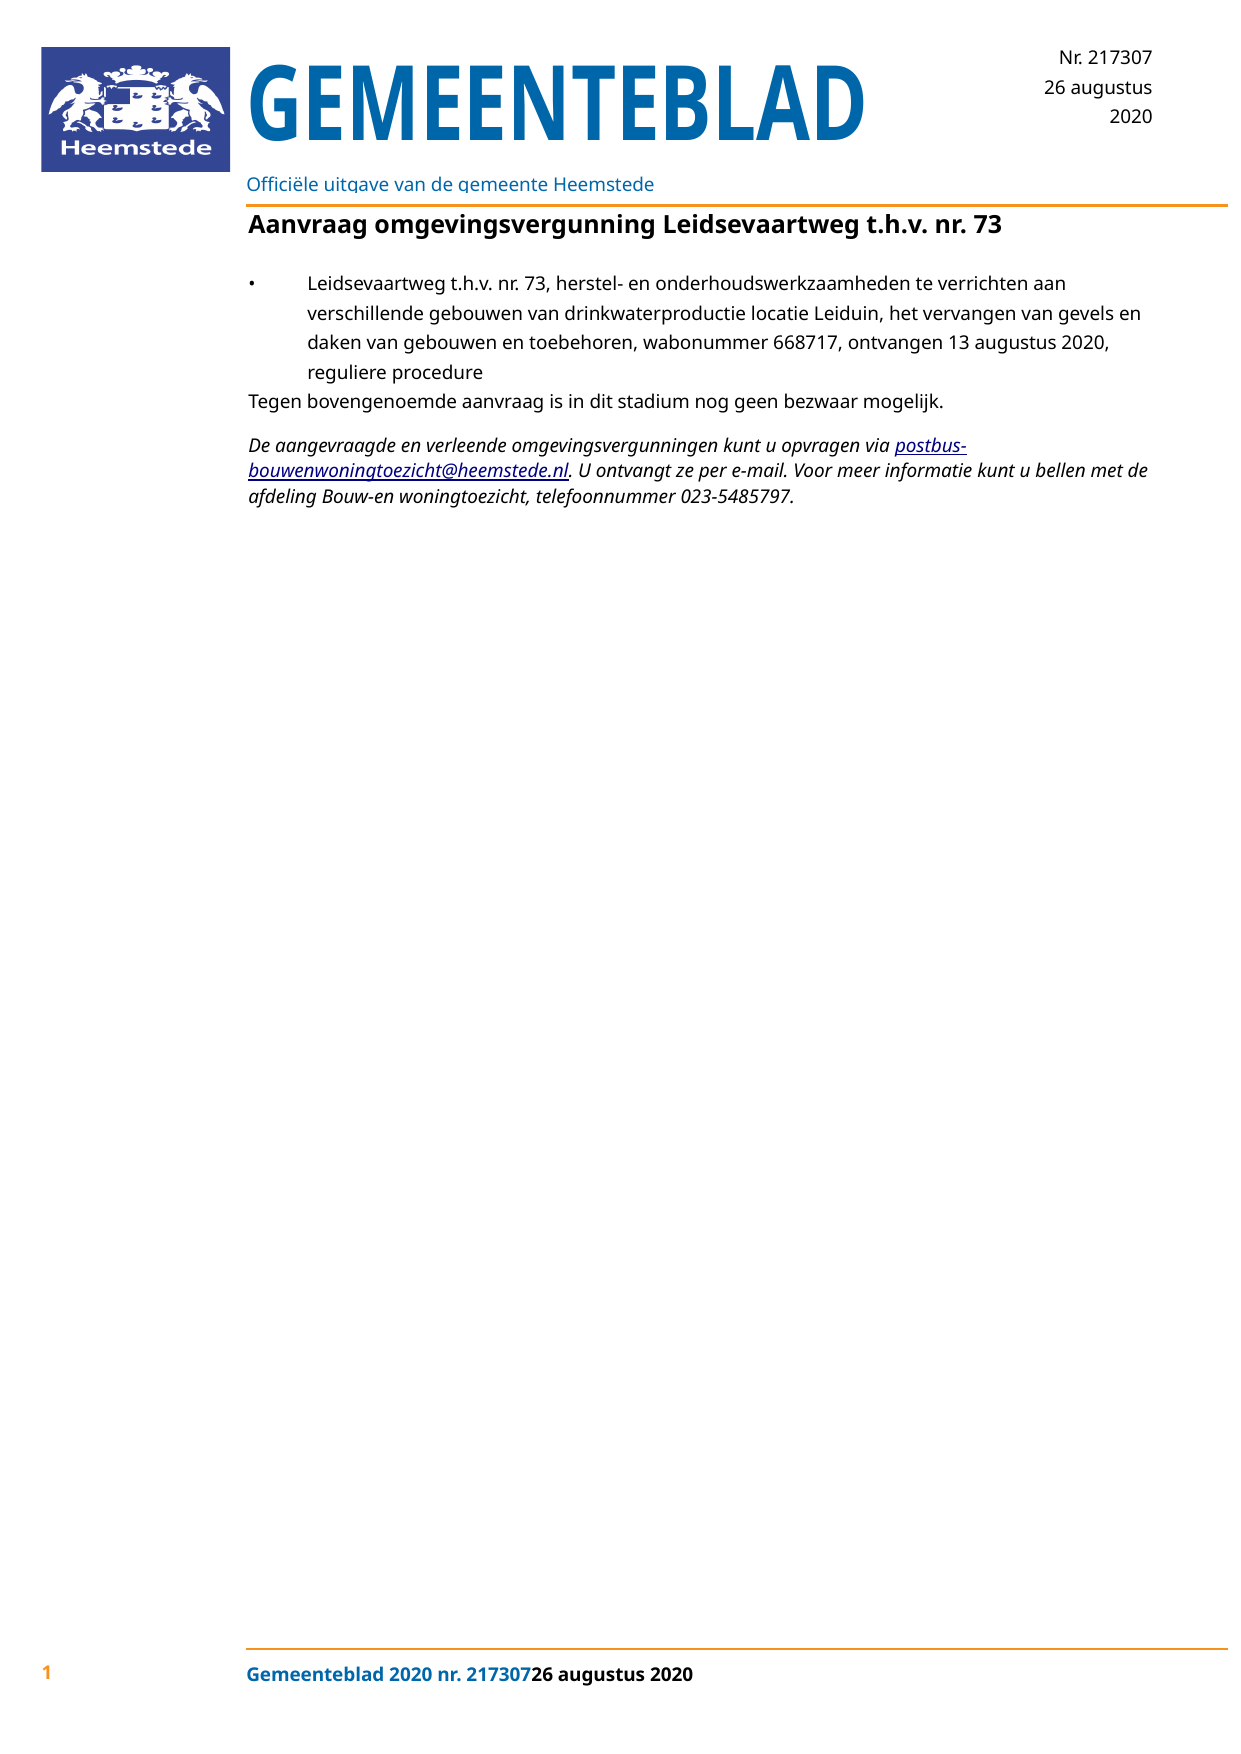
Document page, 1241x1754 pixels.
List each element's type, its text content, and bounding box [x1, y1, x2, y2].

list Leidsevaartweg t.h.v. nr. 73, herstel- en onderhoudswerkzaamheden te verrichten aan verschillende gebouwen van drinkwaterproductie locatie Leiduin, het vervangen van gevels en daken van gebouwen en toebehoren, wabonummer 668717, ontvangen 13 augustus 2020, reguliere procedure [248, 270, 1152, 385]
text Tegen bovengenoemde aanvraag is in dit stadium nog geen bezwaar mogelijk. [248, 389, 1152, 414]
text Aanvraag omgevingsvergunning Leidsevaartweg t.h.v. nr. 73 [248, 207, 1152, 241]
picture [41, 47, 231, 172]
text De aangevraagde en verleende omgevingsvergunningen kunt u opvragen via postbus-bouwenwoningtoezicht@heemstede.nl. U ontvangt ze per e-mail. Voor meer informatie kunt u bellen met de afdeling Bouw-en woningtoezicht, telefoonnummer 023-5485797. [248, 432, 1152, 509]
